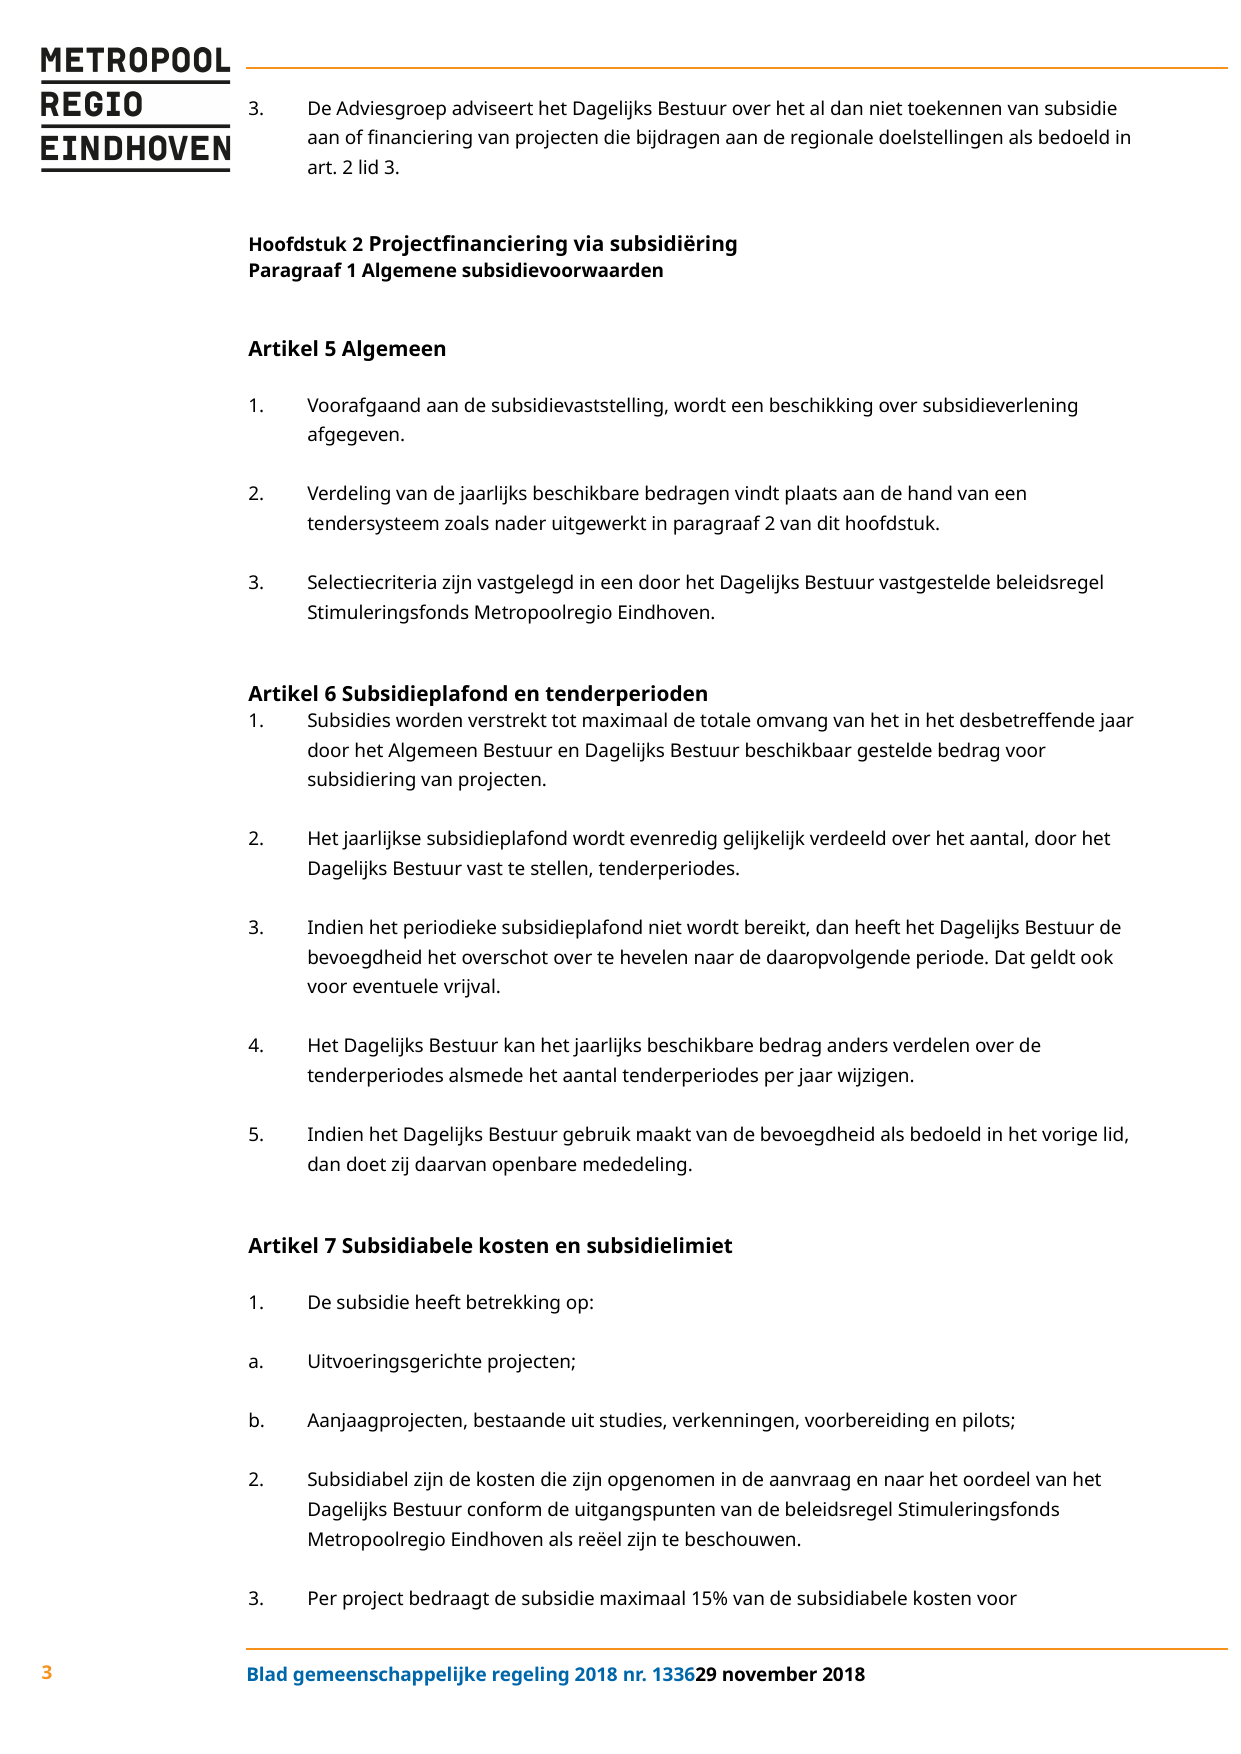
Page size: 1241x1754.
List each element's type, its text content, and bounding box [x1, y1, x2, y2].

list Uitvoeringsgerichte projecten; [248, 1348, 1152, 1374]
list Indien het Dagelijks Bestuur gebruik maakt van de bevoegdheid als bedoeld in het vorige lid, dan doet zij daarvan openbare mededeling. [248, 1121, 1152, 1177]
text Paragraaf 1 Algemene subsidievoorwaarden [248, 258, 1152, 283]
list Subsidiabel zijn de kosten die zijn opgenomen in de aanvraag en naar het oordeel van het Dagelijks Bestuur conform de uitgangspunten van de beleidsregel Stimuleringsfonds Metropoolregio Eindhoven als reëel zijn te beschouwen. [248, 1467, 1152, 1551]
text Artikel 7 Subsidiabele kosten en subsidielimiet [248, 1231, 1152, 1259]
picture [41, 47, 231, 172]
text Hoofdstuk 2 Projectfinanciering via subsidiëring [248, 229, 1152, 258]
list Voorafgaand aan de subsidievaststelling, wordt een beschikking over subsidieverlening afgegeven. [248, 392, 1152, 447]
list Het jaarlijkse subsidieplafond wordt evenredig gelijkelijk verdeeld over het aantal, door het Dagelijks Bestuur vast te stellen, tenderperiodes. [248, 826, 1152, 881]
list Subsidies worden verstrekt tot maximaal de totale omvang van het in het desbetreffende jaar door het Algemeen Bestuur en Dagelijks Bestuur beschikbaar gestelde bedrag voor subsidiering van projecten. [248, 707, 1152, 792]
list Per project bedraagt de subsidie maximaal 15% van de subsidiabele kosten voor [248, 1585, 1152, 1611]
list De Adviesgroep adviseert het Dagelijks Bestuur over het al dan niet toekennen van subsidie aan of financiering van projecten die bijdragen aan de regionale doelstellingen als bedoeld in art. 2 lid 3. [248, 95, 1152, 180]
text Artikel 6 Subsidieplafond en tenderperioden [248, 679, 1152, 707]
list Selectiecriteria zijn vastgelegd in een door het Dagelijks Bestuur vastgestelde beleidsregel Stimuleringsfonds Metropoolregio Eindhoven. [248, 569, 1152, 624]
list Verdeling van de jaarlijks beschikbare bedragen vindt plaats aan de hand van een tendersysteem zoals nader uitgewerkt in paragraaf 2 van dit hoofdstuk. [248, 481, 1152, 536]
list De subsidie heeft betrekking op: [248, 1289, 1152, 1315]
list Aanjaagprojecten, bestaande uit studies, verkenningen, voorbereiding en pilots; [248, 1407, 1152, 1433]
list Het Dagelijks Bestuur kan het jaarlijks beschikbare bedrag anders verdelen over de tenderperiodes alsmede het aantal tenderperiodes per jaar wijzigen. [248, 1033, 1152, 1088]
text Artikel 5 Algemeen [248, 334, 1152, 362]
list Indien het periodieke subsidieplafond niet wordt bereikt, dan heeft het Dagelijks Bestuur de bevoegdheid het overschot over te hevelen naar de daaropvolgende periode. Dat geldt ook voor eventuele vrijval. [248, 914, 1152, 999]
